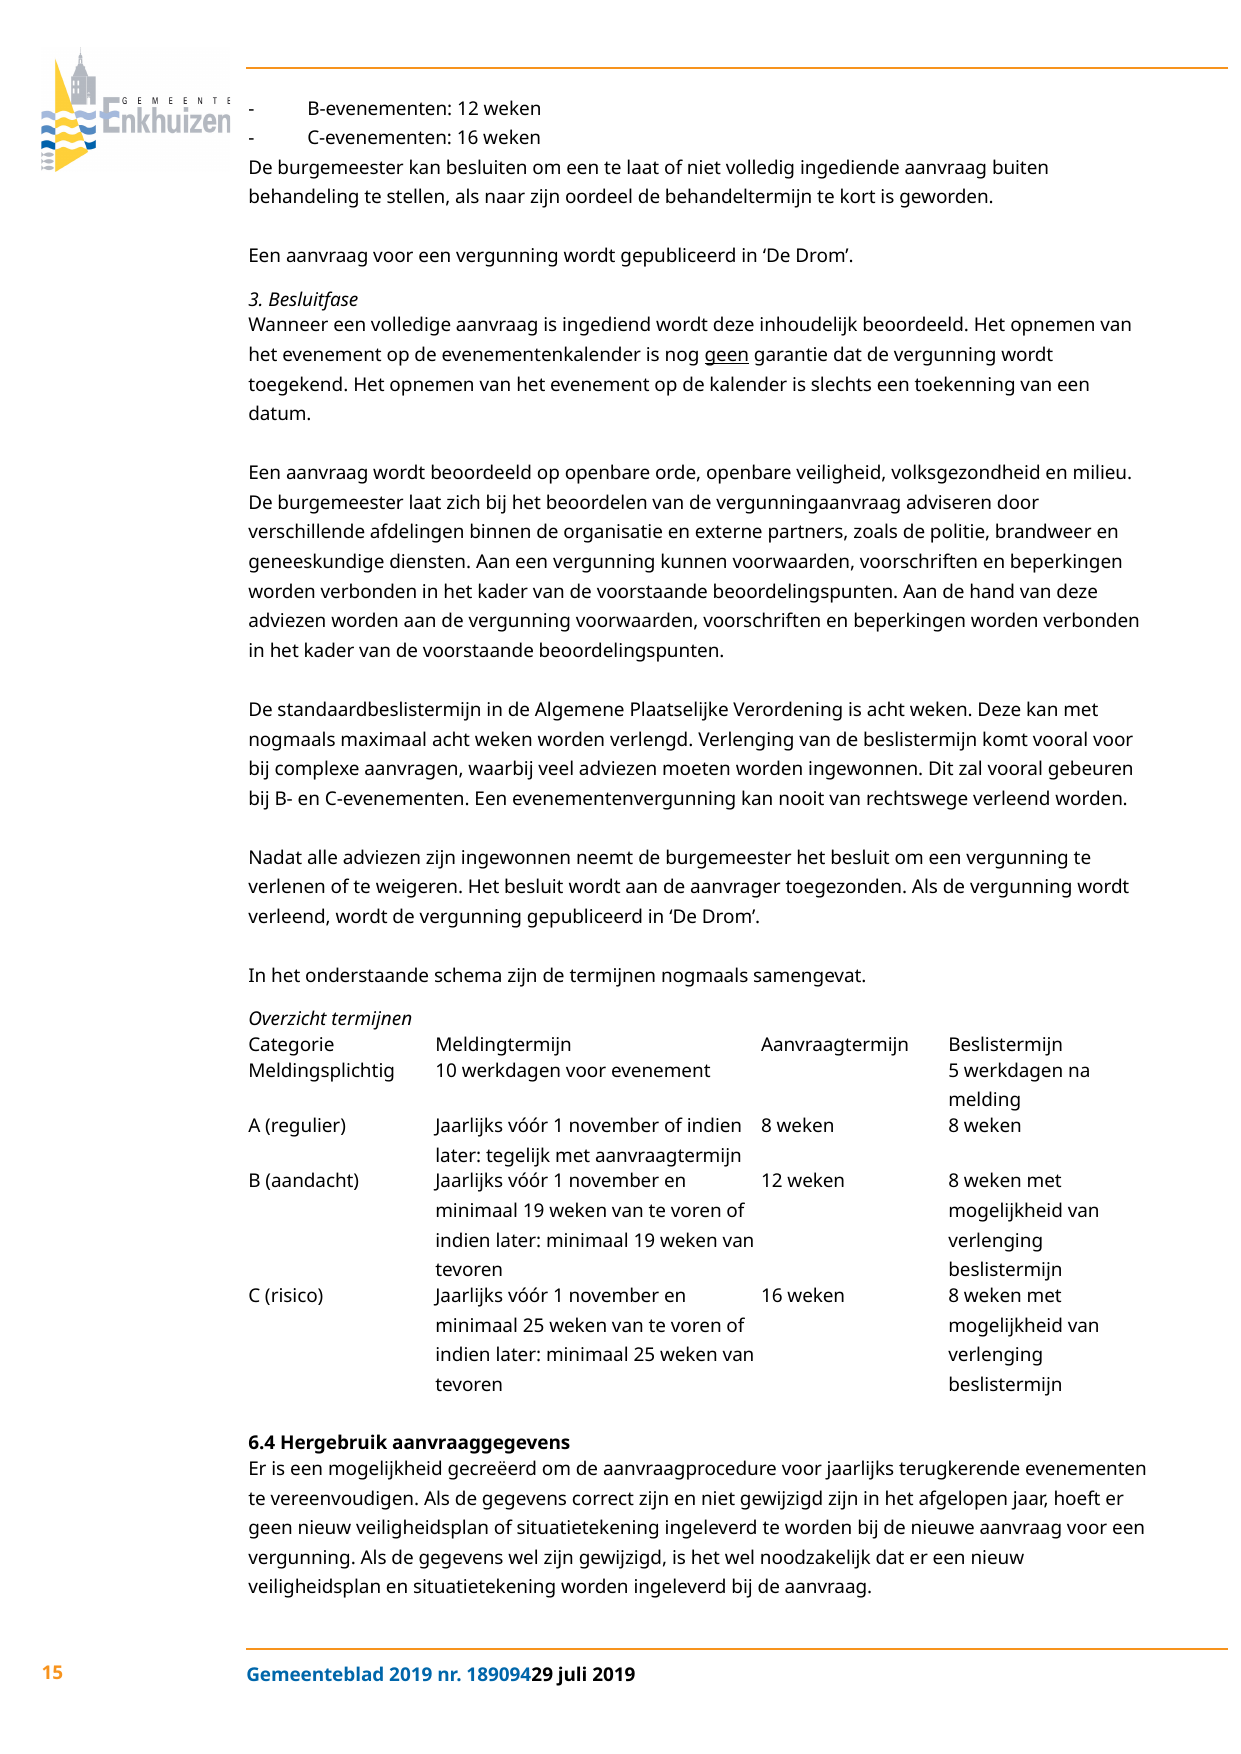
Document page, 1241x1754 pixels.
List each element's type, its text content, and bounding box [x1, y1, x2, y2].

text In het onderstaande schema zijn de termijnen nogmaals samengevat. [248, 962, 1152, 988]
text De standaardbeslistermijn in de Algemene Plaatselijke Verordening is acht weken. Deze kan met nogmaals maximaal acht weken worden verlengd. Verlenging van de beslistermijn komt vooral voor bij complexe aanvragen, waarbij veel adviezen moeten worden ingewonnen. Dit zal vooral gebeuren bij B- en C-evenementen. Een evenementenvergunning kan nooit van rechtswege verleend worden. [248, 696, 1152, 811]
text Er is een mogelijkheid gecreëerd om de aanvraagprocedure voor jaarlijks terugkerende evenementen te vereenvoudigen. Als de gegevens correct zijn en niet gewijzigd zijn in het afgelopen jaar, hoeft er geen nieuw veiligheidsplan of situatietekening ingeleverd te worden bij de nieuwe aanvraag voor een vergunning. Als de gegevens wel zijn gewijzigd, is het wel noodzakelijk dat er een nieuw veiligheidsplan en situatietekening worden ingeleverd bij de aanvraag. [248, 1455, 1152, 1599]
table_header Aanvraagtermijn [761, 1031, 948, 1057]
text Een aanvraag voor een vergunning wordt gepubliceerd in ‘De Drom’. [248, 243, 1152, 268]
list B-evenementen: 12 weken [248, 95, 1152, 121]
table_cell 5 werkdagen na melding [948, 1057, 1152, 1112]
table_cell Jaarlijks vóór 1 november of indien later: tegelijk met aanvraagtermijn [435, 1113, 761, 1168]
table_cell C (risico) [248, 1282, 435, 1397]
text 6.4 Hergebruik aanvraaggegevens [248, 1429, 1152, 1455]
table_cell Meldingsplichtig [248, 1057, 435, 1112]
text Wanneer een volledige aanvraag is ingediend wordt deze inhoudelijk beoordeeld. Het opnemen van het evenement op de evenementenkalender is nog geen garantie dat de vergunning wordt toegekend. Het opnemen van het evenement op de kalender is slechts een toekenning van een datum. [248, 312, 1152, 426]
table_cell 8 weken [761, 1113, 948, 1168]
list C-evenementen: 16 weken [248, 124, 1152, 150]
table_cell Jaarlijks vóór 1 november en minimaal 19 weken van te voren of indien later: minimaal 19 weken van tevoren [435, 1168, 761, 1282]
table_header Beslistermijn [948, 1031, 1152, 1057]
table_cell 8 weken met mogelijkheid van verlenging beslistermijn [948, 1168, 1152, 1282]
table_cell [761, 1057, 948, 1112]
text Een aanvraag wordt beoordeeld op openbare orde, openbare veiligheid, volksgezondheid en milieu. De burgemeester laat zich bij het beoordelen van de vergunningaanvraag adviseren door verschillende afdelingen binnen de organisatie en externe partners, zoals de politie, brandweer en geneeskundige diensten. Aan een vergunning kunnen voorwaarden, voorschriften en beperkingen worden verbonden in het kader van de voorstaande beoordelingspunten. Aan de hand van deze adviezen worden aan de vergunning voorwaarden, voorschriften en beperkingen worden verbonden in het kader van de voorstaande beoordelingspunten. [248, 459, 1152, 663]
table_cell 16 weken [761, 1282, 948, 1397]
text De burgemeester kan besluiten om een te laat of niet volledig ingediende aanvraag buiten behandeling te stellen, als naar zijn oordeel de behandeltermijn te kort is geworden. [248, 154, 1152, 209]
table_cell B (aandacht) [248, 1168, 435, 1282]
table_header Categorie [248, 1031, 435, 1057]
table_header Meldingtermijn [435, 1031, 761, 1057]
text Nadat alle adviezen zijn ingewonnen neemt de burgemeester het besluit om een vergunning te verlenen of te weigeren. Het besluit wordt aan de aanvrager toegezonden. Als de vergunning wordt verleend, wordt de vergunning gepubliceerd in ‘De Drom’. [248, 844, 1152, 929]
table_cell 10 werkdagen voor evenement [435, 1057, 761, 1112]
table_cell 8 weken met mogelijkheid van verlenging beslistermijn [948, 1282, 1152, 1397]
table_cell 12 weken [761, 1168, 948, 1282]
text Overzicht termijnen [248, 1006, 1152, 1031]
text 3. Besluitfase [248, 286, 1152, 312]
table_cell 8 weken [948, 1113, 1152, 1168]
table_cell Jaarlijks vóór 1 november en minimaal 25 weken van te voren of indien later: minimaal 25 weken van tevoren [435, 1282, 761, 1397]
table_cell A (regulier) [248, 1113, 435, 1168]
picture [41, 47, 231, 172]
